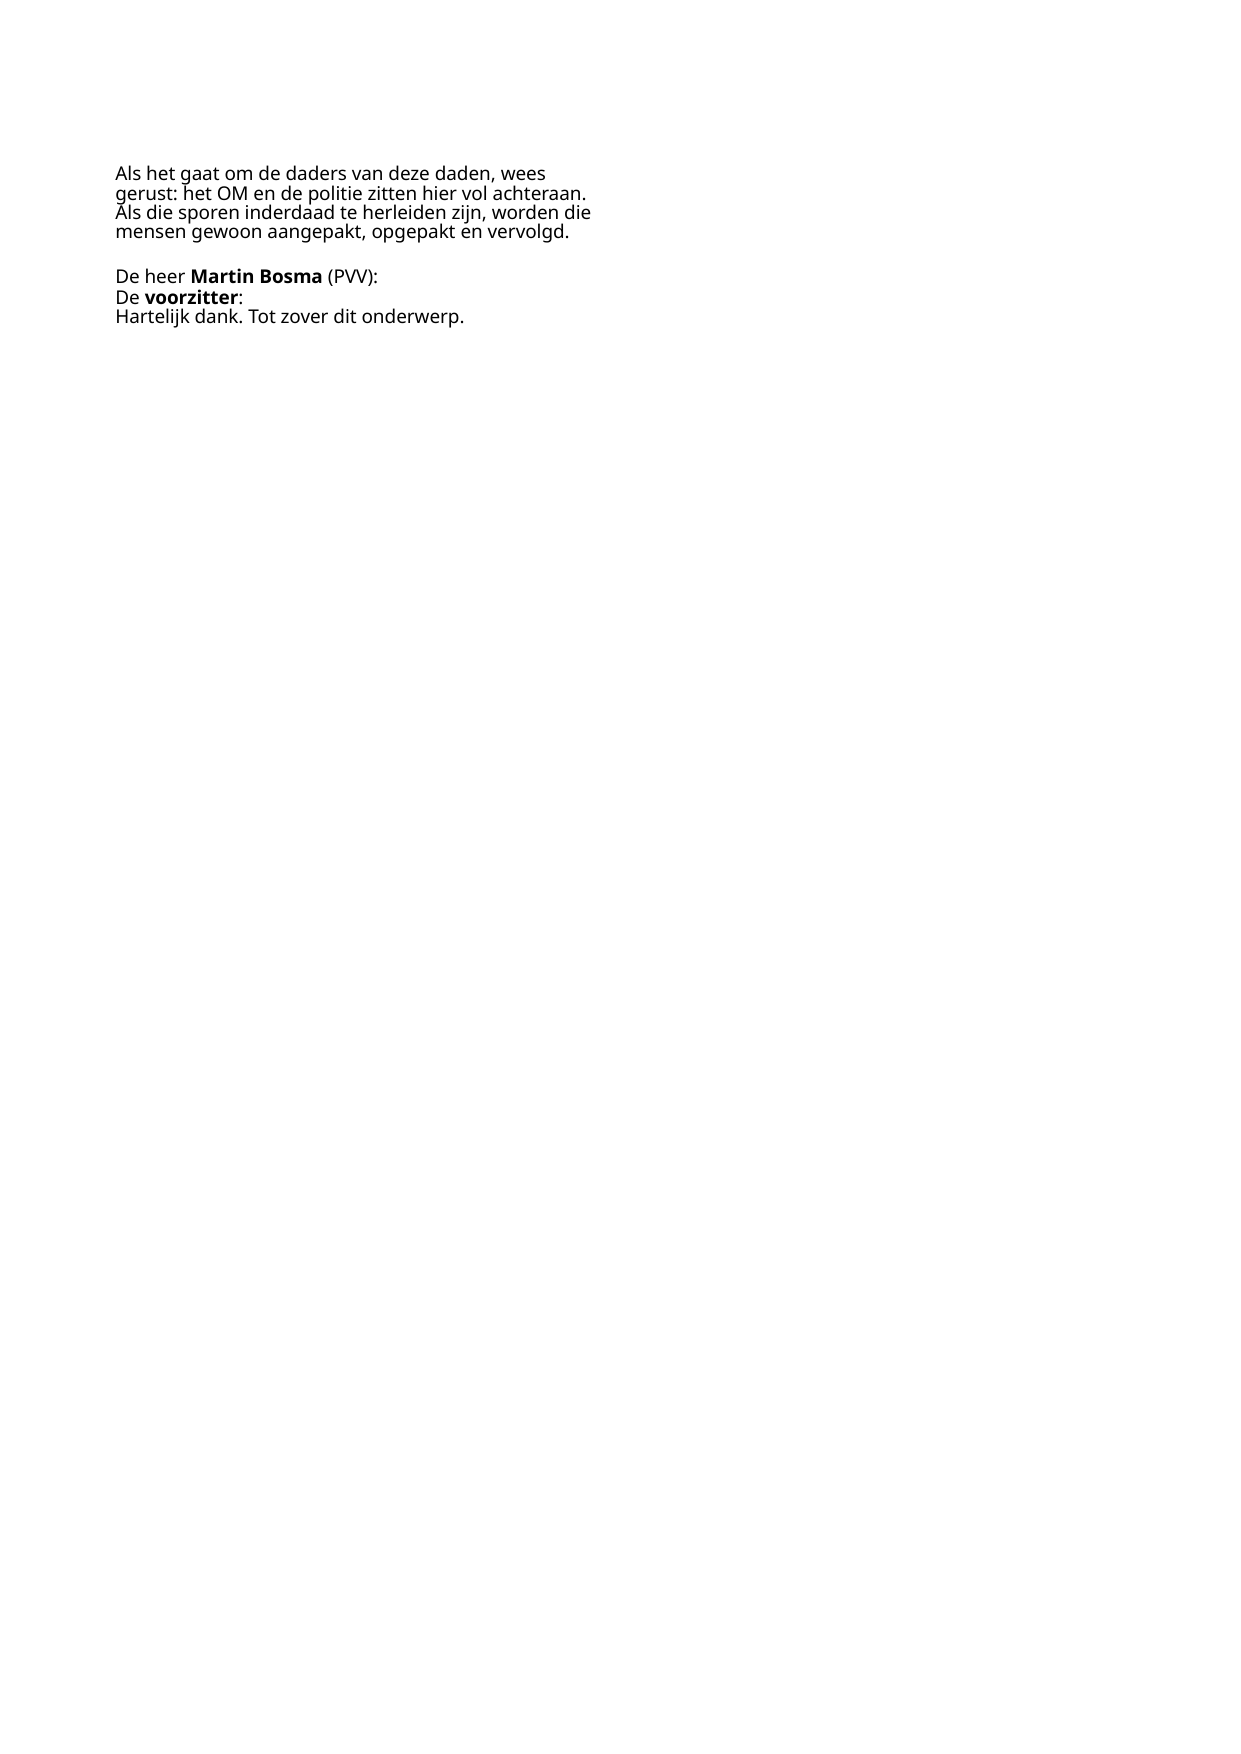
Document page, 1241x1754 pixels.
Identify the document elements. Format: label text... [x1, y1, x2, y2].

text Hartelijk dank. Tot zover dit onderwerp. [115, 308, 605, 327]
text Als het gaat om de daders van deze daden, wees gerust: het OM en de politie zitten hier vol achteraan. Als die sporen inderdaad te herleiden zijn, worden die mensen gewoon aangepakt, opgepakt en vervolgd. [115, 165, 605, 242]
text De voorzitter: [115, 289, 605, 308]
text De heer Martin Bosma (PVV): [115, 263, 605, 289]
